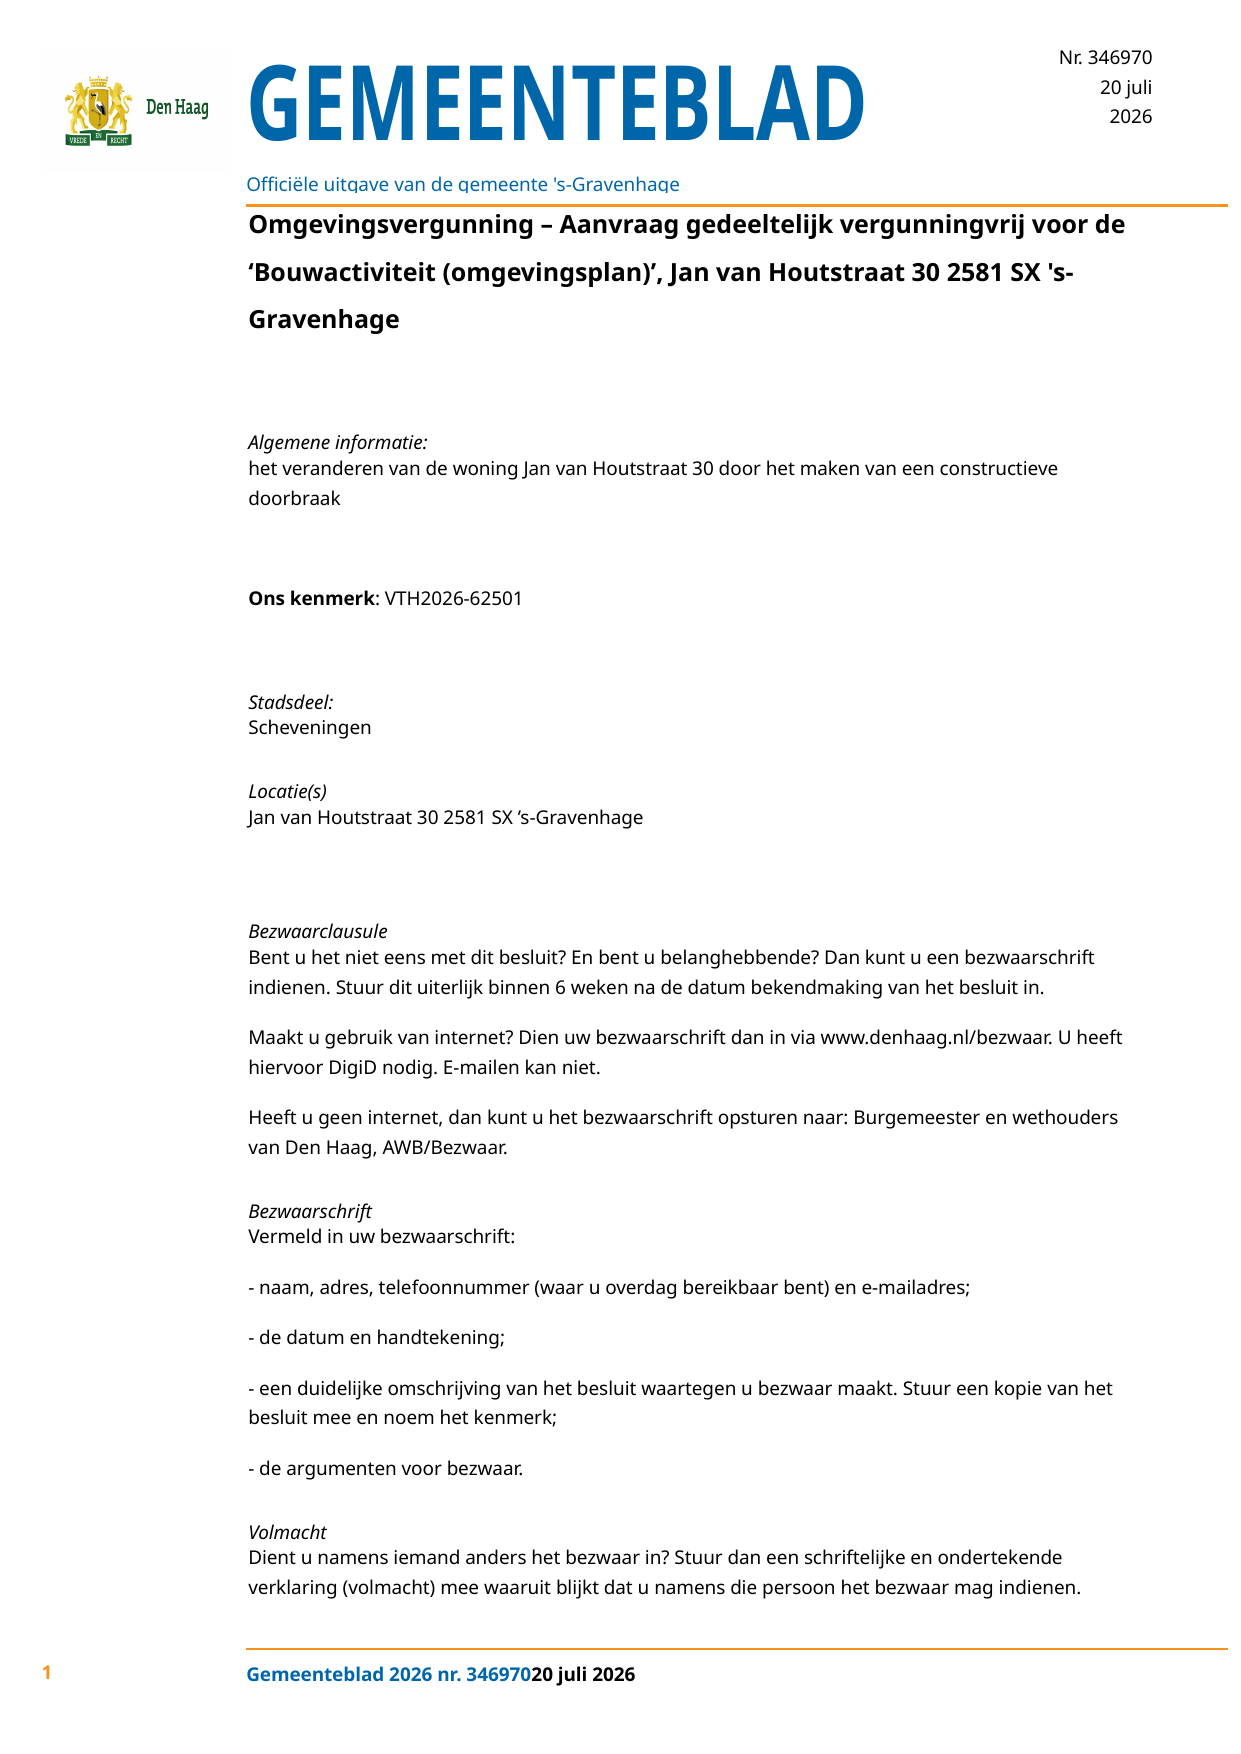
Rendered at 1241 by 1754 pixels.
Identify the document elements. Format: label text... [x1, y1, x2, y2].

text Bent u het niet eens met dit besluit? En bent u belanghebbende? Dan kunt u een bezwaarschrift indienen. Stuur dit uiterlijk binnen 6 weken na de datum bekendmaking van het besluit in. [248, 944, 1152, 1000]
text Jan van Houtstraat 30 2581 SX ’s-Gravenhage [248, 804, 1152, 830]
text - naam, adres, telefoonnummer (waar u overdag bereikbaar bent) en e-mailadres; [248, 1274, 1152, 1300]
text het veranderen van de woning Jan van Houtstraat 30 door het maken van een constructieve doorbraak [248, 455, 1152, 511]
text - de argumenten voor bezwaar. [248, 1455, 1152, 1481]
text Maakt u gebruik van internet? Dien uw bezwaarschrift dan in via www.denhaag.nl/bezwaar. U heeft hiervoor DigiD nodig. E-mailen kan niet. [248, 1024, 1152, 1080]
text - de datum en handtekening; [248, 1324, 1152, 1350]
text Bezwaarschrift [248, 1198, 1152, 1224]
text Omgevingsvergunning – Aanvraag gedeeltelijk vergunningvrij voor de ‘Bouwactiviteit (omgevingsplan)’, Jan van Houtstraat 30 2581 SX 's-Gravenhage [248, 207, 1152, 336]
text - een duidelijke omschrijving van het besluit waartegen u bezwaar maakt. Stuur een kopie van het besluit mee en noem het kenmerk; [248, 1375, 1152, 1430]
text Ons kenmerk: VTH2026-62501 [248, 586, 1152, 611]
text Locatie(s) [248, 778, 1152, 804]
text Bezwaarclausule [248, 919, 1152, 944]
text Scheveningen [248, 714, 1152, 740]
picture [41, 47, 231, 172]
text Vermeld in uw bezwaarschrift: [248, 1224, 1152, 1249]
text Heeft u geen internet, dan kunt u het bezwaarschrift opsturen naar: Burgemeester en wethouders van Den Haag, AWB/Bezwaar. [248, 1104, 1152, 1160]
text Algemene informatie: [248, 429, 1152, 455]
text Stadsdeel: [248, 689, 1152, 714]
text Dient u namens iemand anders het bezwaar in? Stuur dan een schriftelijke en ondertekende verklaring (volmacht) mee waaruit blijkt dat u namens die persoon het bezwaar mag indienen. [248, 1544, 1152, 1600]
text Volmacht [248, 1519, 1152, 1544]
